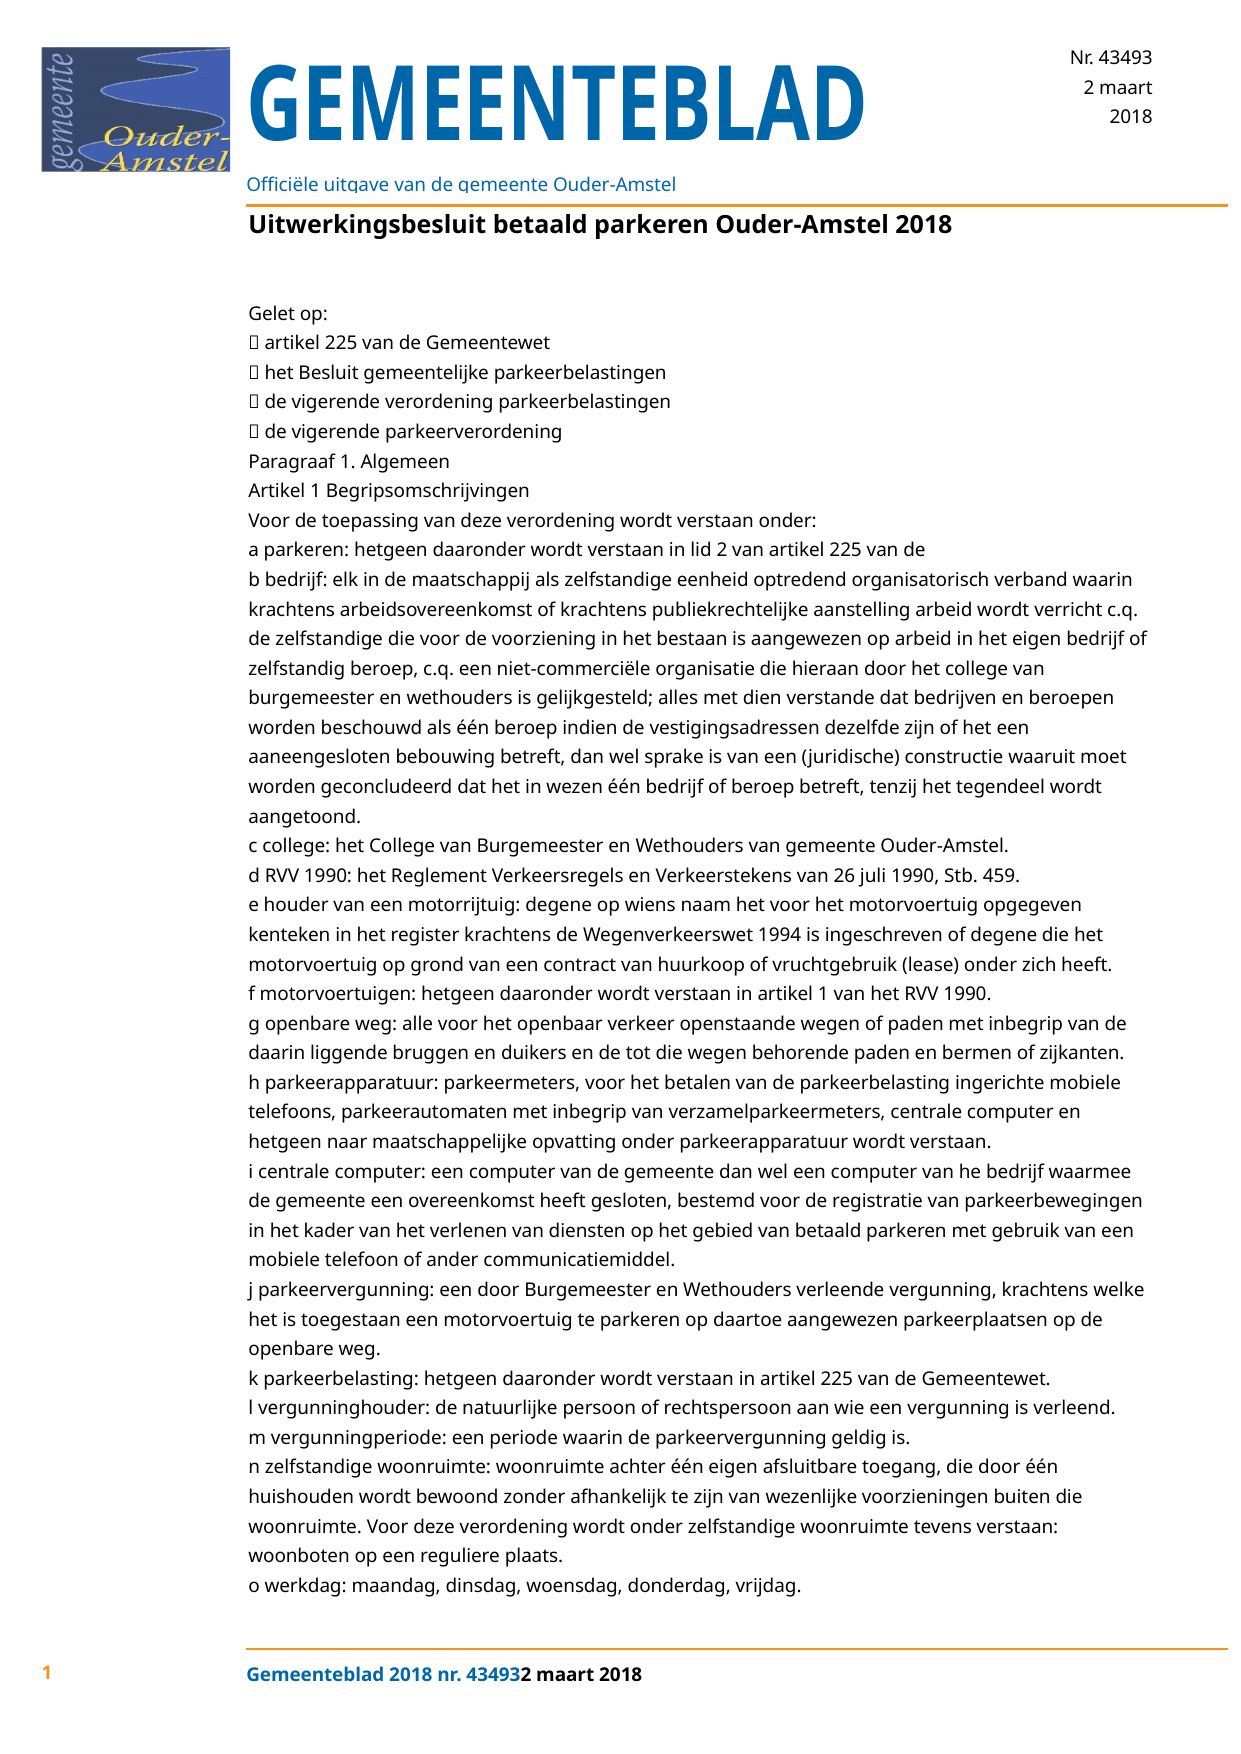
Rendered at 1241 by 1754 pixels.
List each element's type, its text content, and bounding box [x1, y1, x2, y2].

text b bedrijf: elk in de maatschappij als zelfstandige eenheid optredend organisatorisch verband waarin krachtens arbeidsovereenkomst of krachtens publiekrechtelijke aanstelling arbeid wordt verricht c.q. de zelfstandige die voor de voorziening in het bestaan is aangewezen op arbeid in het eigen bedrijf of zelfstandig beroep, c.q. een niet-commerciële organisatie die hieraan door het college van burgemeester en wethouders is gelijkgesteld; alles met dien verstande dat bedrijven en beroepen worden beschouwd als één beroep indien de vestigingsadressen dezelfde zijn of het een aaneengesloten bebouwing betreft, dan wel sprake is van een (juridische) constructie waaruit moet worden geconcludeerd dat het in wezen één bedrijf of beroep betreft, tenzij het tegendeel wordt aangetoond. [248, 566, 1152, 828]
text f motorvoertuigen: hetgeen daaronder wordt verstaan in artikel 1 van het RVV 1990. [248, 980, 1152, 1006]
text  de vigerende verordening parkeerbelastingen [248, 389, 1152, 414]
text  de vigerende parkeerverordening [248, 418, 1152, 444]
text i centrale computer: een computer van de gemeente dan wel een computer van he bedrijf waarmee de gemeente een overeenkomst heeft gesloten, bestemd voor de registratie van parkeerbewegingen in het kader van het verlenen van diensten op het gebied van betaald parkeren met gebruik van een mobiele telefoon of ander communicatiemiddel. [248, 1158, 1152, 1272]
text Voor de toepassing van deze verordening wordt verstaan onder: [248, 507, 1152, 533]
text l vergunninghouder: de natuurlijke persoon of rechtspersoon aan wie een vergunning is verleend. [248, 1394, 1152, 1420]
text Paragraaf 1. Algemeen [248, 448, 1152, 473]
text Gelet op: [248, 300, 1152, 326]
text Artikel 1 Begripsomschrijvingen [248, 477, 1152, 503]
text o werkdag: maandag, dinsdag, woensdag, donderdag, vrijdag. [248, 1572, 1152, 1598]
text g openbare weg: alle voor het openbaar verkeer openstaande wegen of paden met inbegrip van de daarin liggende bruggen en duikers en de tot die wegen behorende paden en bermen of zijkanten. [248, 1010, 1152, 1065]
text h parkeerapparatuur: parkeermeters, voor het betalen van de parkeerbelasting ingerichte mobiele telefoons, parkeerautomaten met inbegrip van verzamelparkeermeters, centrale computer en hetgeen naar maatschappelijke opvatting onder parkeerapparatuur wordt verstaan. [248, 1069, 1152, 1154]
text d RVV 1990: het Reglement Verkeersregels en Verkeerstekens van 26 juli 1990, Stb. 459. [248, 862, 1152, 888]
text  artikel 225 van de Gemeentewet [248, 329, 1152, 355]
text n zelfstandige woonruimte: woonruimte achter één eigen afsluitbare toegang, die door één huishouden wordt bewoond zonder afhankelijk te zijn van wezenlijke voorzieningen buiten die woonruimte. Voor deze verordening wordt onder zelfstandige woonruimte tevens verstaan: woonboten op een reguliere plaats. [248, 1454, 1152, 1568]
text Uitwerkingsbesluit betaald parkeren Ouder-Amstel 2018 [248, 207, 1152, 241]
text e houder van een motorrijtuig: degene op wiens naam het voor het motorvoertuig opgegeven kenteken in het register krachtens de Wegenverkeerswet 1994 is ingeschreven of degene die het motorvoertuig op grond van een contract van huurkoop of vruchtgebruik (lease) onder zich heeft. [248, 892, 1152, 976]
text  het Besluit gemeentelijke parkeerbelastingen [248, 359, 1152, 385]
text m vergunningperiode: een periode waarin de parkeervergunning geldig is. [248, 1424, 1152, 1450]
picture [41, 47, 231, 172]
text c college: het College van Burgemeester en Wethouders van gemeente Ouder-Amstel. [248, 832, 1152, 858]
text k parkeerbelasting: hetgeen daaronder wordt verstaan in artikel 225 van de Gemeentewet. [248, 1365, 1152, 1391]
text j parkeervergunning: een door Burgemeester en Wethouders verleende vergunning, krachtens welke het is toegestaan een motorvoertuig te parkeren op daartoe aangewezen parkeerplaatsen op de openbare weg. [248, 1276, 1152, 1361]
text a parkeren: hetgeen daaronder wordt verstaan in lid 2 van artikel 225 van de [248, 537, 1152, 562]
